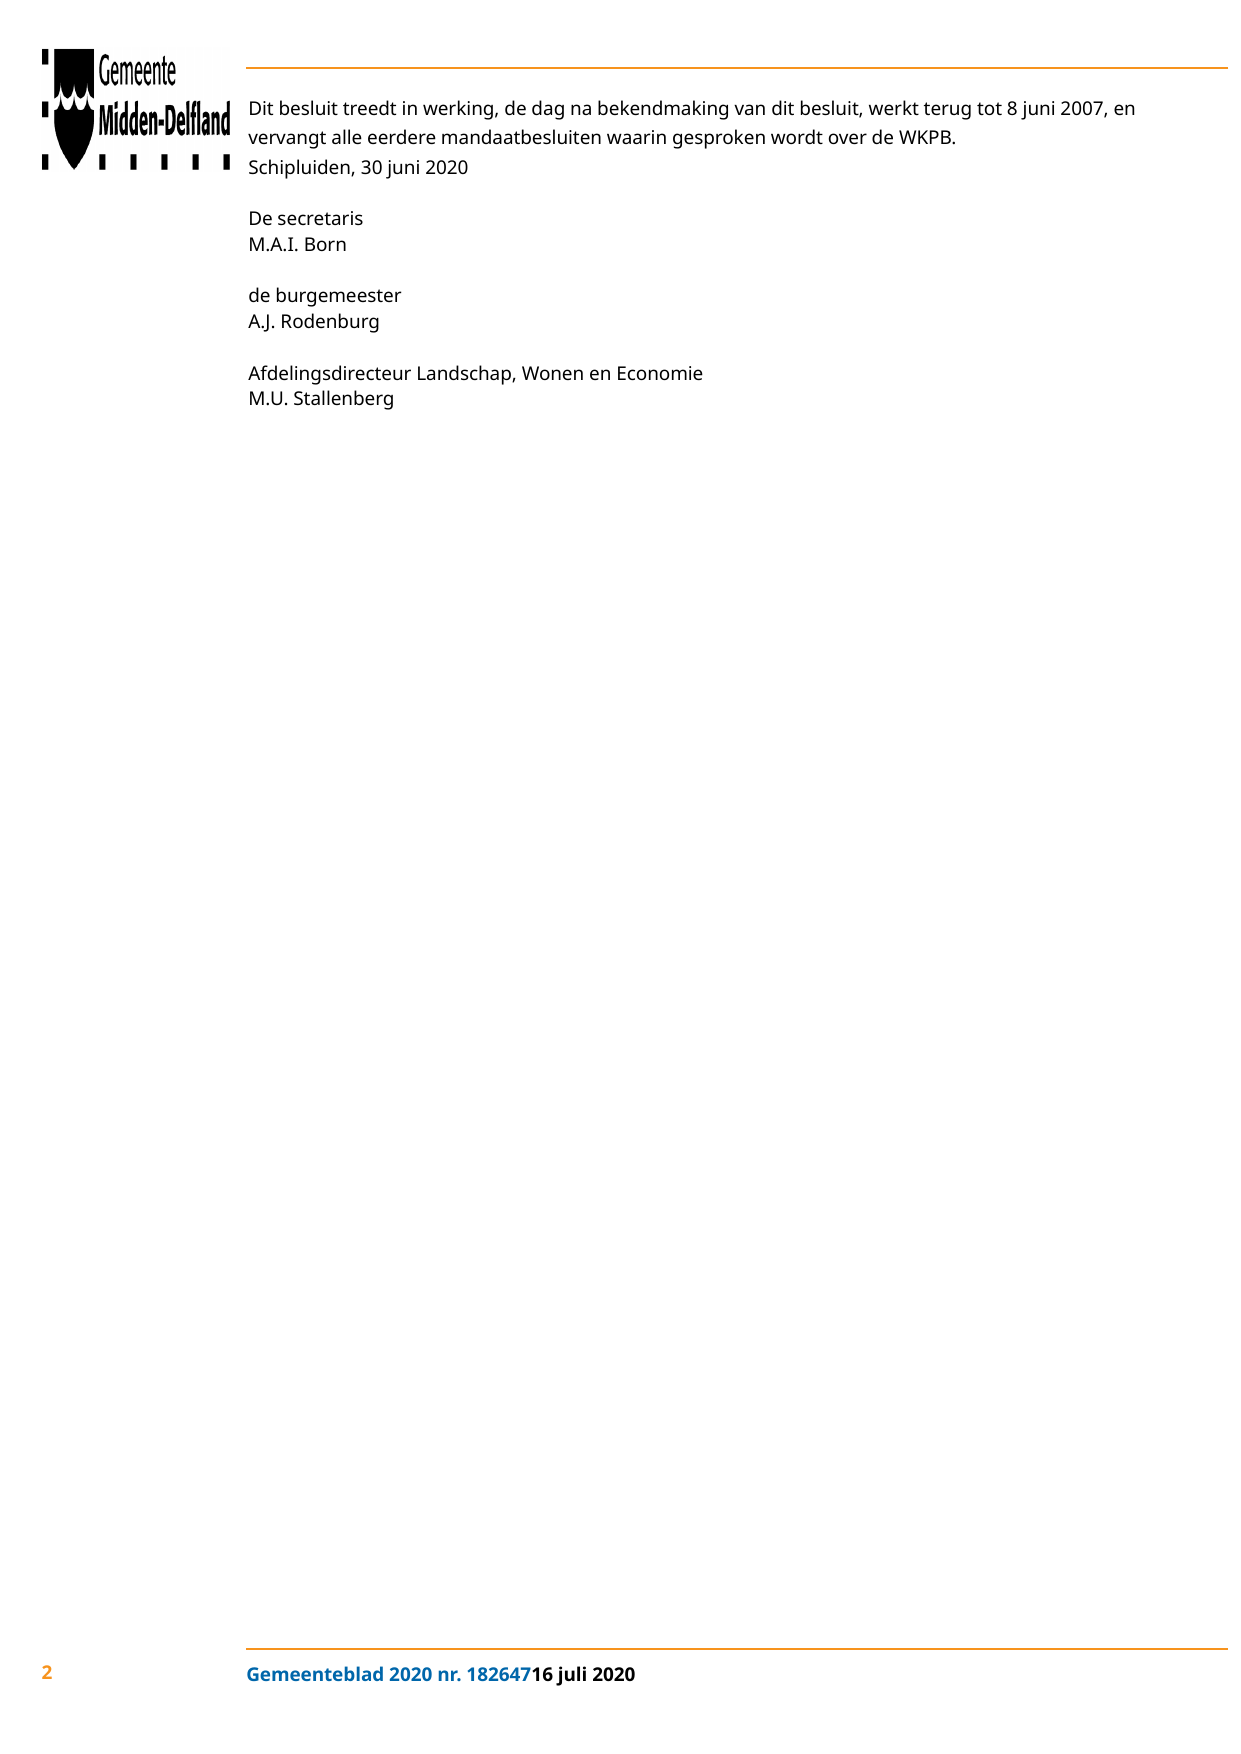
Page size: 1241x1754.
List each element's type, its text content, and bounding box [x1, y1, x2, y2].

text M.A.I. Born [248, 231, 1152, 257]
text M.U. Stallenberg [248, 386, 1152, 411]
text de burgemeester [248, 283, 1152, 308]
text Dit besluit treedt in werking, de dag na bekendmaking van dit besluit, werkt terug tot 8 juni 2007, en vervangt alle eerdere mandaatbesluiten waarin gesproken wordt over de WKPB. [248, 95, 1152, 150]
picture [41, 47, 231, 172]
text Afdelingsdirecteur Landschap, Wonen en Economie [248, 360, 1152, 386]
text A.J. Rodenburg [248, 308, 1152, 334]
text De secretaris [248, 205, 1152, 231]
text Schipluiden, 30 juni 2020 [248, 154, 1152, 180]
